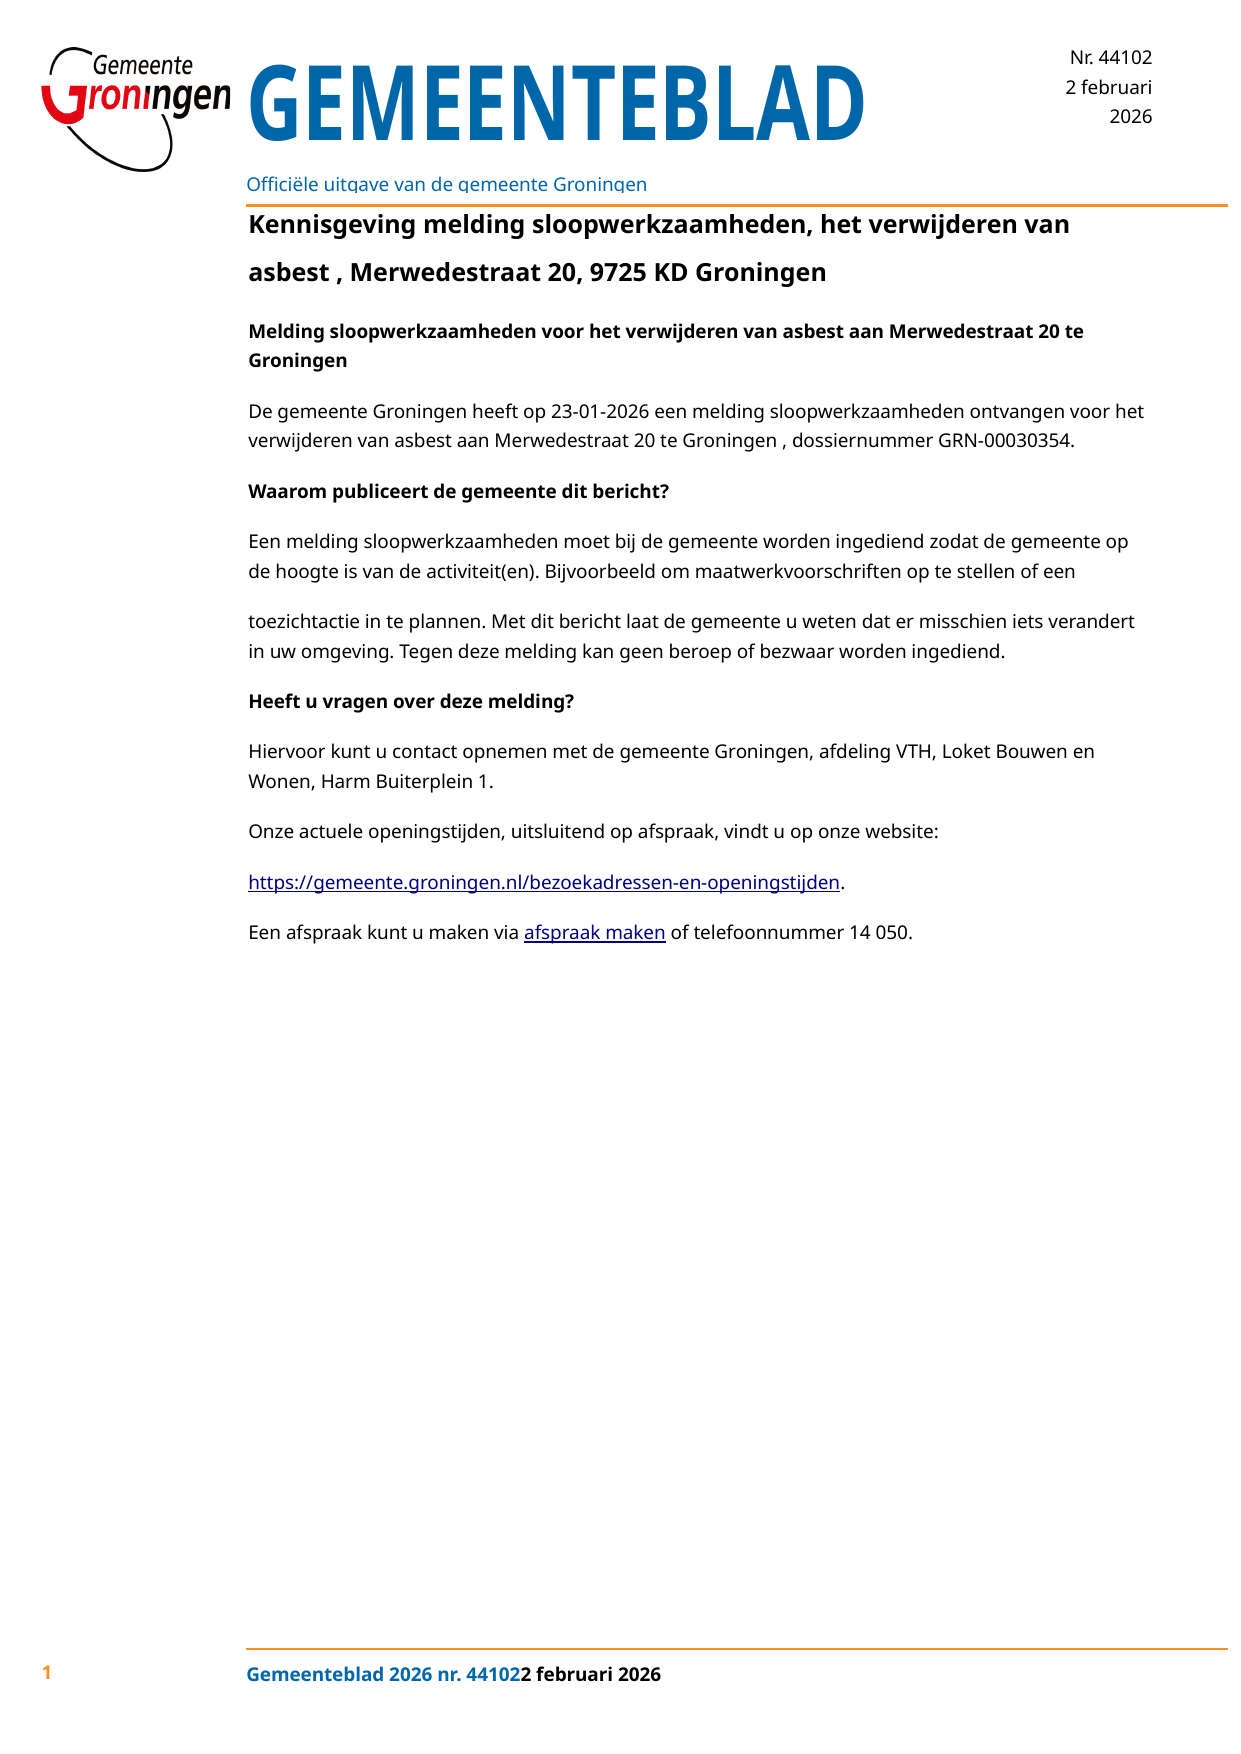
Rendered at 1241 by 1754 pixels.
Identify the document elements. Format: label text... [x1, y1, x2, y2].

text Heeft u vragen over deze melding? [248, 688, 1152, 714]
text Waarom publiceert de gemeente dit bericht? [248, 478, 1152, 504]
picture [41, 47, 231, 172]
text https://gemeente.groningen.nl/bezoekadressen-en-openingstijden. [248, 869, 1152, 895]
text Kennisgeving melding sloopwerkzaamheden, het verwijderen van asbest , Merwedestraat 20, 9725 KD Groningen [248, 207, 1152, 288]
text toezichtactie in te plannen. Met dit bericht laat de gemeente u weten dat er misschien iets verandert in uw omgeving. Tegen deze melding kan geen beroep of bezwaar worden ingediend. [248, 608, 1152, 664]
text Hiervoor kunt u contact opnemen met de gemeente Groningen, afdeling VTH, Loket Bouwen en Wonen, Harm Buiterplein 1. [248, 739, 1152, 794]
text Onze actuele openingstijden, uitsluitend op afspraak, vindt u op onze website: [248, 819, 1152, 844]
text Melding sloopwerkzaamheden voor het verwijderen van asbest aan Merwedestraat 20 te Groningen [248, 318, 1152, 373]
text De gemeente Groningen heeft op 23-01-2026 een melding sloopwerkzaamheden ontvangen voor het verwijderen van asbest aan Merwedestraat 20 te Groningen , dossiernummer GRN-00030354. [248, 398, 1152, 453]
text Een afspraak kunt u maken via afspraak maken of telefoonnummer 14 050. [248, 919, 1152, 945]
text Een melding sloopwerkzaamheden moet bij de gemeente worden ingediend zodat de gemeente op de hoogte is van de activiteit(en). Bijvoorbeeld om maatwerkvoorschriften op te stellen of een [248, 528, 1152, 584]
